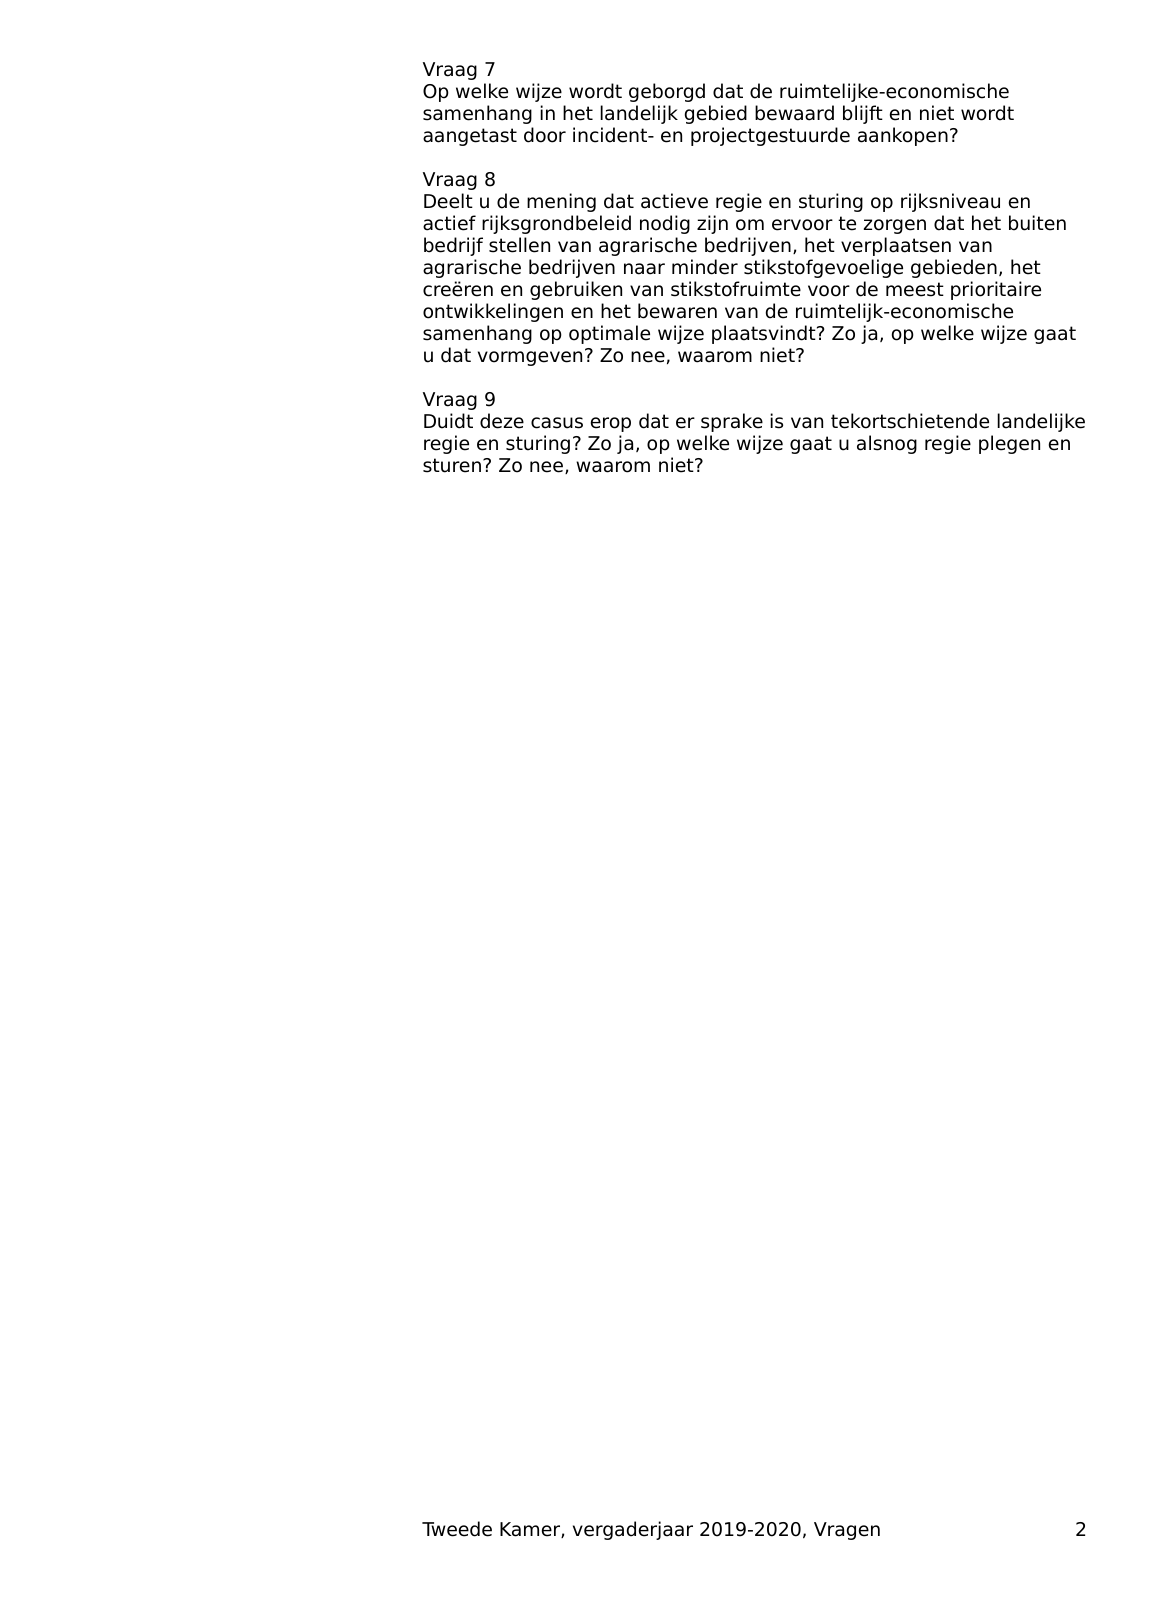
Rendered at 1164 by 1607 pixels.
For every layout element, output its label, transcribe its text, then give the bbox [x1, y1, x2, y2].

text Vraag 9 [422, 389, 1087, 411]
text Op welke wijze wordt geborgd dat de ruimtelijke-economische samenhang in het landelijk gebied bewaard blijft en niet wordt aangetast door incident- en projectgestuurde aankopen? [422, 81, 1087, 147]
text Vraag 7 [422, 59, 1087, 81]
text Duidt deze casus erop dat er sprake is van tekortschietende landelijke regie en sturing? Zo ja, op welke wijze gaat u alsnog regie plegen en sturen? Zo nee, waarom niet? [422, 411, 1087, 477]
text Deelt u de mening dat actieve regie en sturing op rijksniveau en actief rijksgrondbeleid nodig zijn om ervoor te zorgen dat het buiten bedrijf stellen van agrarische bedrijven, het verplaatsen van agrarische bedrijven naar minder stikstofgevoelige gebieden, het creëren en gebruiken van stikstofruimte voor de meest prioritaire ontwikkelingen en het bewaren van de ruimtelijk-economische samenhang op optimale wijze plaatsvindt? Zo ja, op welke wijze gaat u dat vormgeven? Zo nee, waarom niet? [422, 191, 1087, 367]
text Vraag 8 [422, 169, 1087, 191]
